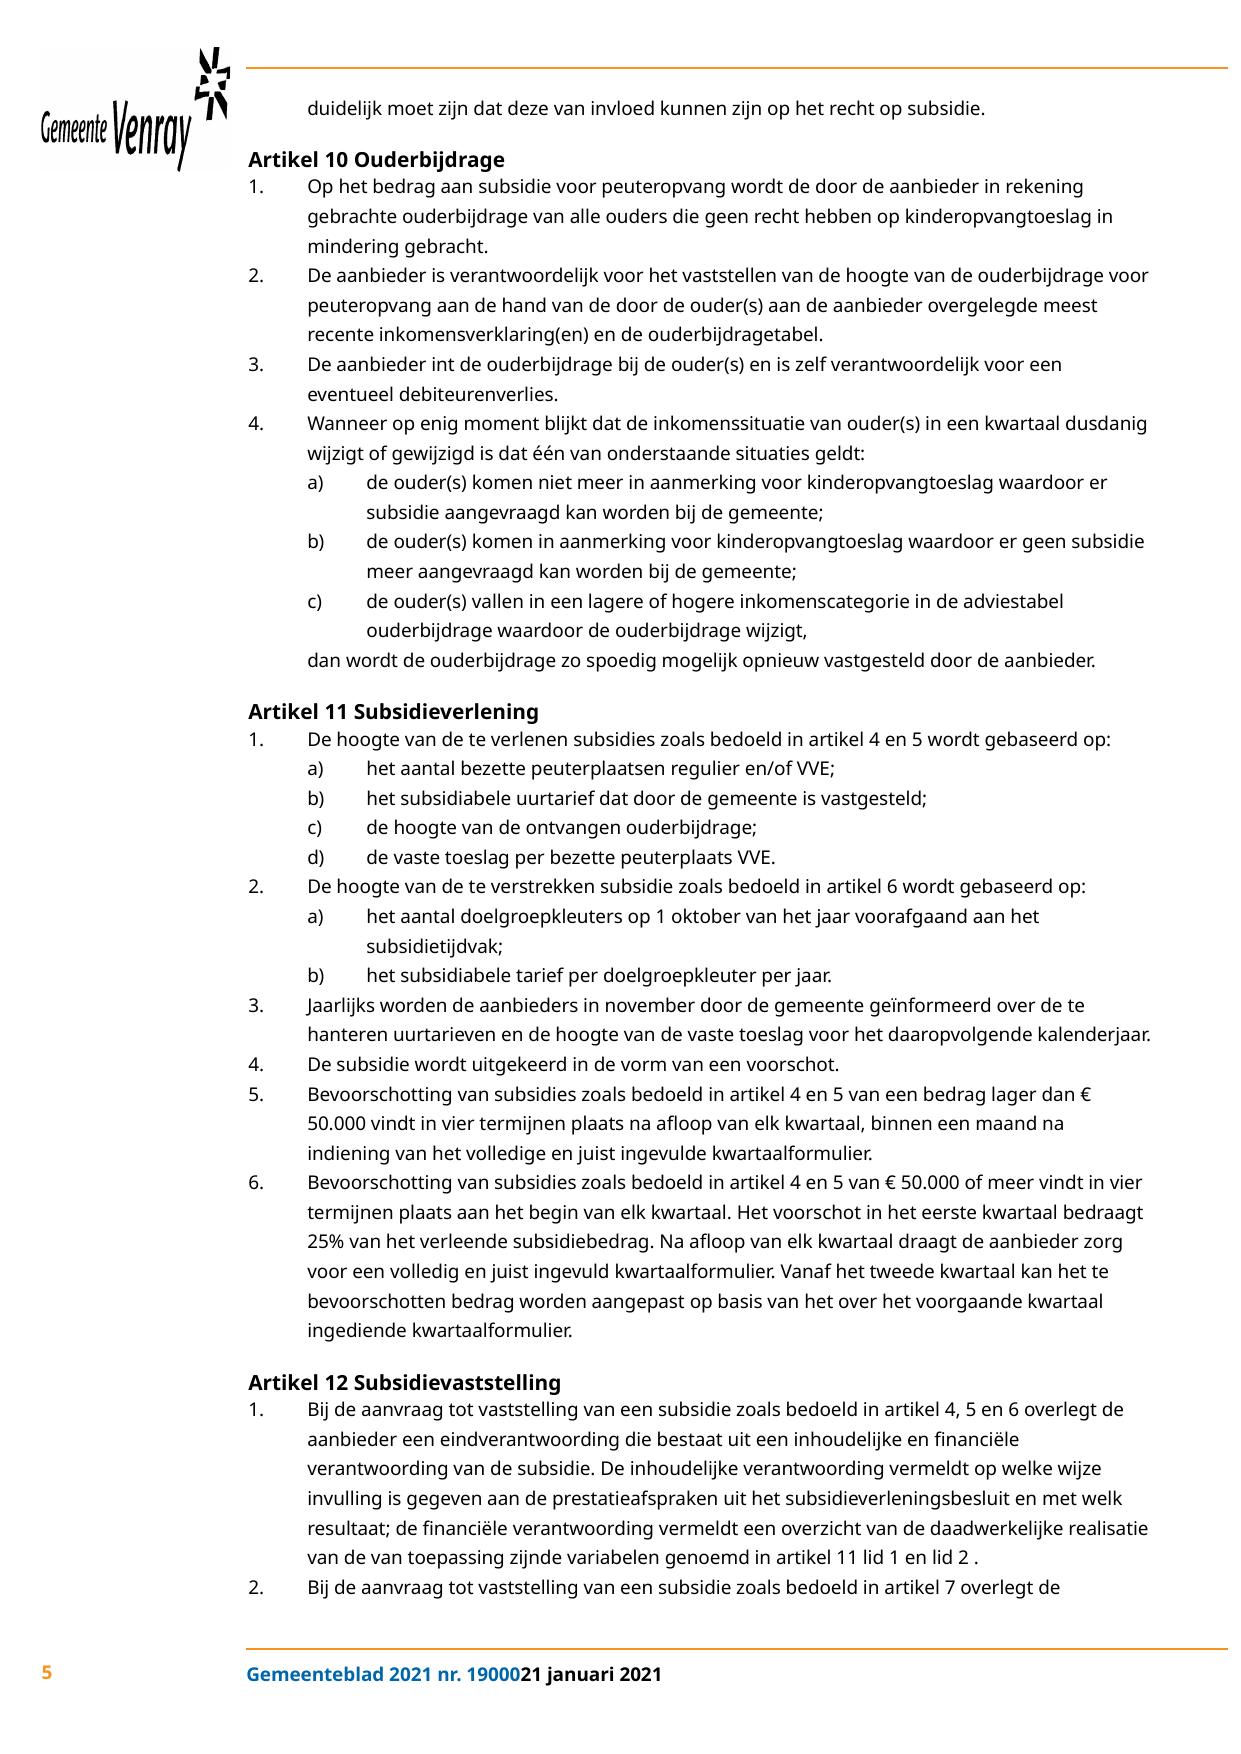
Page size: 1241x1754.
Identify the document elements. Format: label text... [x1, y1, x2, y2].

list Op het bedrag aan subsidie voor peuteropvang wordt de door de aanbieder in rekening gebrachte ouderbijdrage van alle ouders die geen recht hebben op kinderopvangtoeslag in mindering gebracht. [248, 174, 1152, 258]
list het subsidiabele tarief per doelgroepkleuter per jaar. [307, 962, 1152, 988]
list Bij de aanvraag tot vaststelling van een subsidie zoals bedoeld in artikel 7 overlegt de [248, 1574, 1152, 1599]
text Artikel 11 Subsidieverlening [248, 697, 1152, 726]
list dan wordt de ouderbijdrage zo spoedig mogelijk opnieuw vastgesteld door de aanbieder. [248, 647, 1152, 673]
list de vaste toeslag per bezette peuterplaats VVE. [307, 844, 1152, 870]
list Wanneer op enig moment blijkt dat de inkomenssituatie van ouder(s) in een kwartaal dusdanig wijzigt of gewijzigd is dat één van onderstaande situaties geldt: [248, 410, 1152, 466]
list het aantal doelgroepkleuters op 1 oktober van het jaar voorafgaand aan het subsidietijdvak; [307, 903, 1152, 959]
text Artikel 10 Ouderbijdrage [248, 145, 1152, 174]
list Bevoorschotting van subsidies zoals bedoeld in artikel 4 en 5 van € 50.000 of meer vindt in vier termijnen plaats aan het begin van elk kwartaal. Het voorschot in het eerste kwartaal bedraagt 25% van het verleende subsidiebedrag. Na afloop van elk kwartaal draagt de aanbieder zorg voor een volledig en juist ingevuld kwartaalformulier. Vanaf het tweede kwartaal kan het te bevoorschotten bedrag worden aangepast op basis van het over het voorgaande kwartaal ingediende kwartaalformulier. [248, 1169, 1152, 1343]
list Bij de aanvraag tot vaststelling van een subsidie zoals bedoeld in artikel 4, 5 en 6 overlegt de aanbieder een eindverantwoording die bestaat uit een inhoudelijke en financiële verantwoording van de subsidie. De inhoudelijke verantwoording vermeldt op welke wijze invulling is gegeven aan de prestatieafspraken uit het subsidieverleningsbesluit en met welk resultaat; de financiële verantwoording vermeldt een overzicht van de daadwerkelijke realisatie van de van toepassing zijnde variabelen genoemd in artikel 11 lid 1 en lid 2 . [248, 1396, 1152, 1570]
list het subsidiabele uurtarief dat door de gemeente is vastgesteld; [307, 785, 1152, 811]
list Bevoorschotting van subsidies zoals bedoeld in artikel 4 en 5 van een bedrag lager dan € 50.000 vindt in vier termijnen plaats na afloop van elk kwartaal, binnen een maand na indiening van het volledige en juist ingevulde kwartaalformulier. [248, 1081, 1152, 1166]
list De hoogte van de te verstrekken subsidie zoals bedoeld in artikel 6 wordt gebaseerd op: [248, 874, 1152, 899]
list De subsidie wordt uitgekeerd in de vorm van een voorschot. [248, 1051, 1152, 1077]
list de ouder(s) komen in aanmerking voor kinderopvangtoeslag waardoor er geen subsidie meer aangevraagd kan worden bij de gemeente; [307, 529, 1152, 584]
picture [41, 47, 231, 172]
list De hoogte van de te verlenen subsidies zoals bedoeld in artikel 4 en 5 wordt gebaseerd op: [248, 726, 1152, 752]
list de ouder(s) komen niet meer in aanmerking voor kinderopvangtoeslag waardoor er subsidie aangevraagd kan worden bij de gemeente; [307, 469, 1152, 525]
list duidelijk moet zijn dat deze van invloed kunnen zijn op het recht op subsidie. [248, 95, 1152, 121]
list het aantal bezette peuterplaatsen regulier en/of VVE; [307, 755, 1152, 781]
list de hoogte van de ontvangen ouderbijdrage; [307, 814, 1152, 840]
text Artikel 12 Subsidievaststelling [248, 1368, 1152, 1396]
list Jaarlijks worden de aanbieders in november door de gemeente geïnformeerd over de te hanteren uurtarieven en de hoogte van de vaste toeslag voor het daaropvolgende kalenderjaar. [248, 992, 1152, 1047]
list De aanbieder int de ouderbijdrage bij de ouder(s) en is zelf verantwoordelijk voor een eventueel debiteurenverlies. [248, 351, 1152, 406]
list De aanbieder is verantwoordelijk voor het vaststellen van de hoogte van de ouderbijdrage voor peuteropvang aan de hand van de door de ouder(s) aan de aanbieder overgelegde meest recente inkomensverklaring(en) en de ouderbijdragetabel. [248, 262, 1152, 347]
list de ouder(s) vallen in een lagere of hogere inkomenscategorie in de adviestabel ouderbijdrage waardoor de ouderbijdrage wijzigt, [307, 588, 1152, 643]
